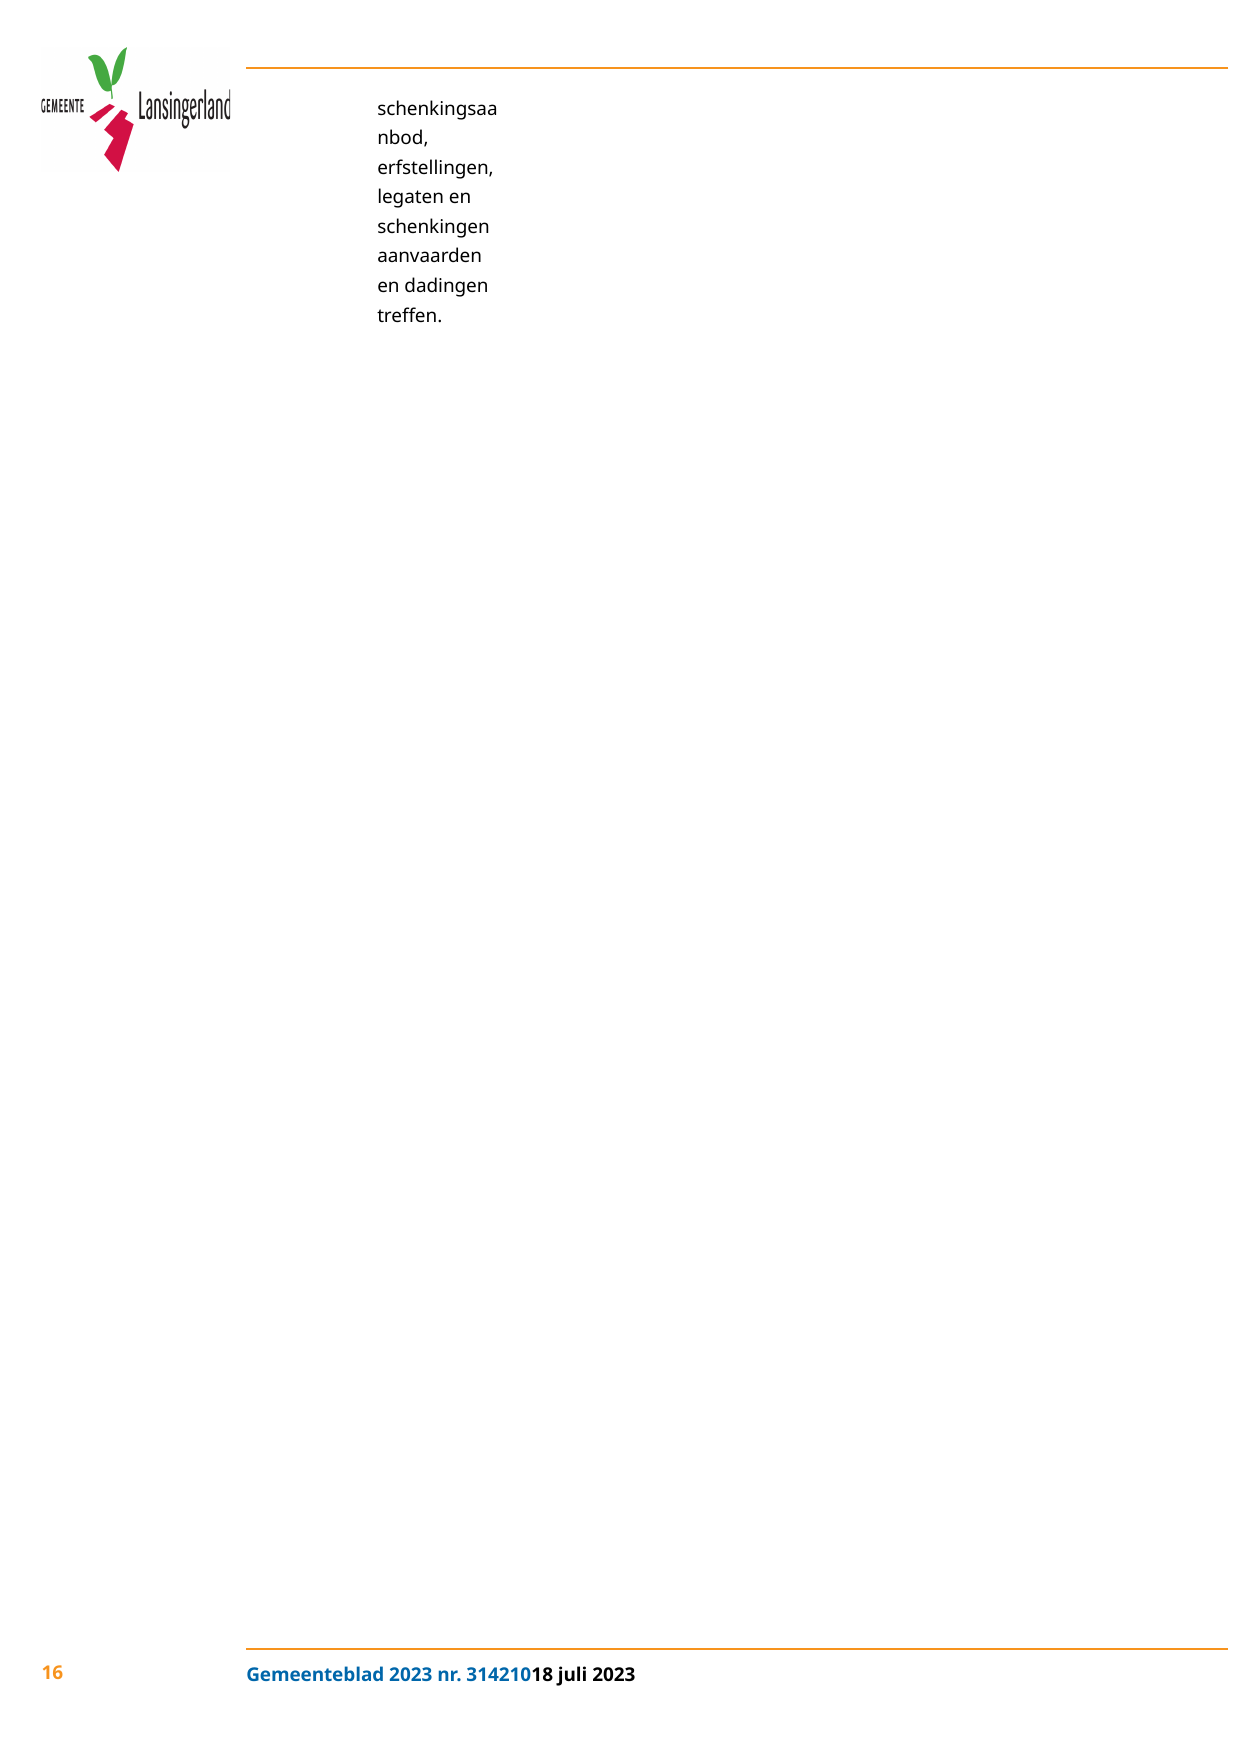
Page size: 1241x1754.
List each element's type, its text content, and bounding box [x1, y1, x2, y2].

table_cell [1023, 95, 1152, 328]
table_cell [764, 95, 893, 328]
table_cell schenkingsaanbod, erfstellingen, legaten en schenkingen aanvaarden en dadingen treffen. [377, 95, 506, 328]
picture [41, 47, 231, 172]
table_cell [506, 95, 635, 328]
table_cell [635, 95, 764, 328]
table_cell [894, 95, 1022, 328]
table_cell [248, 95, 377, 328]
